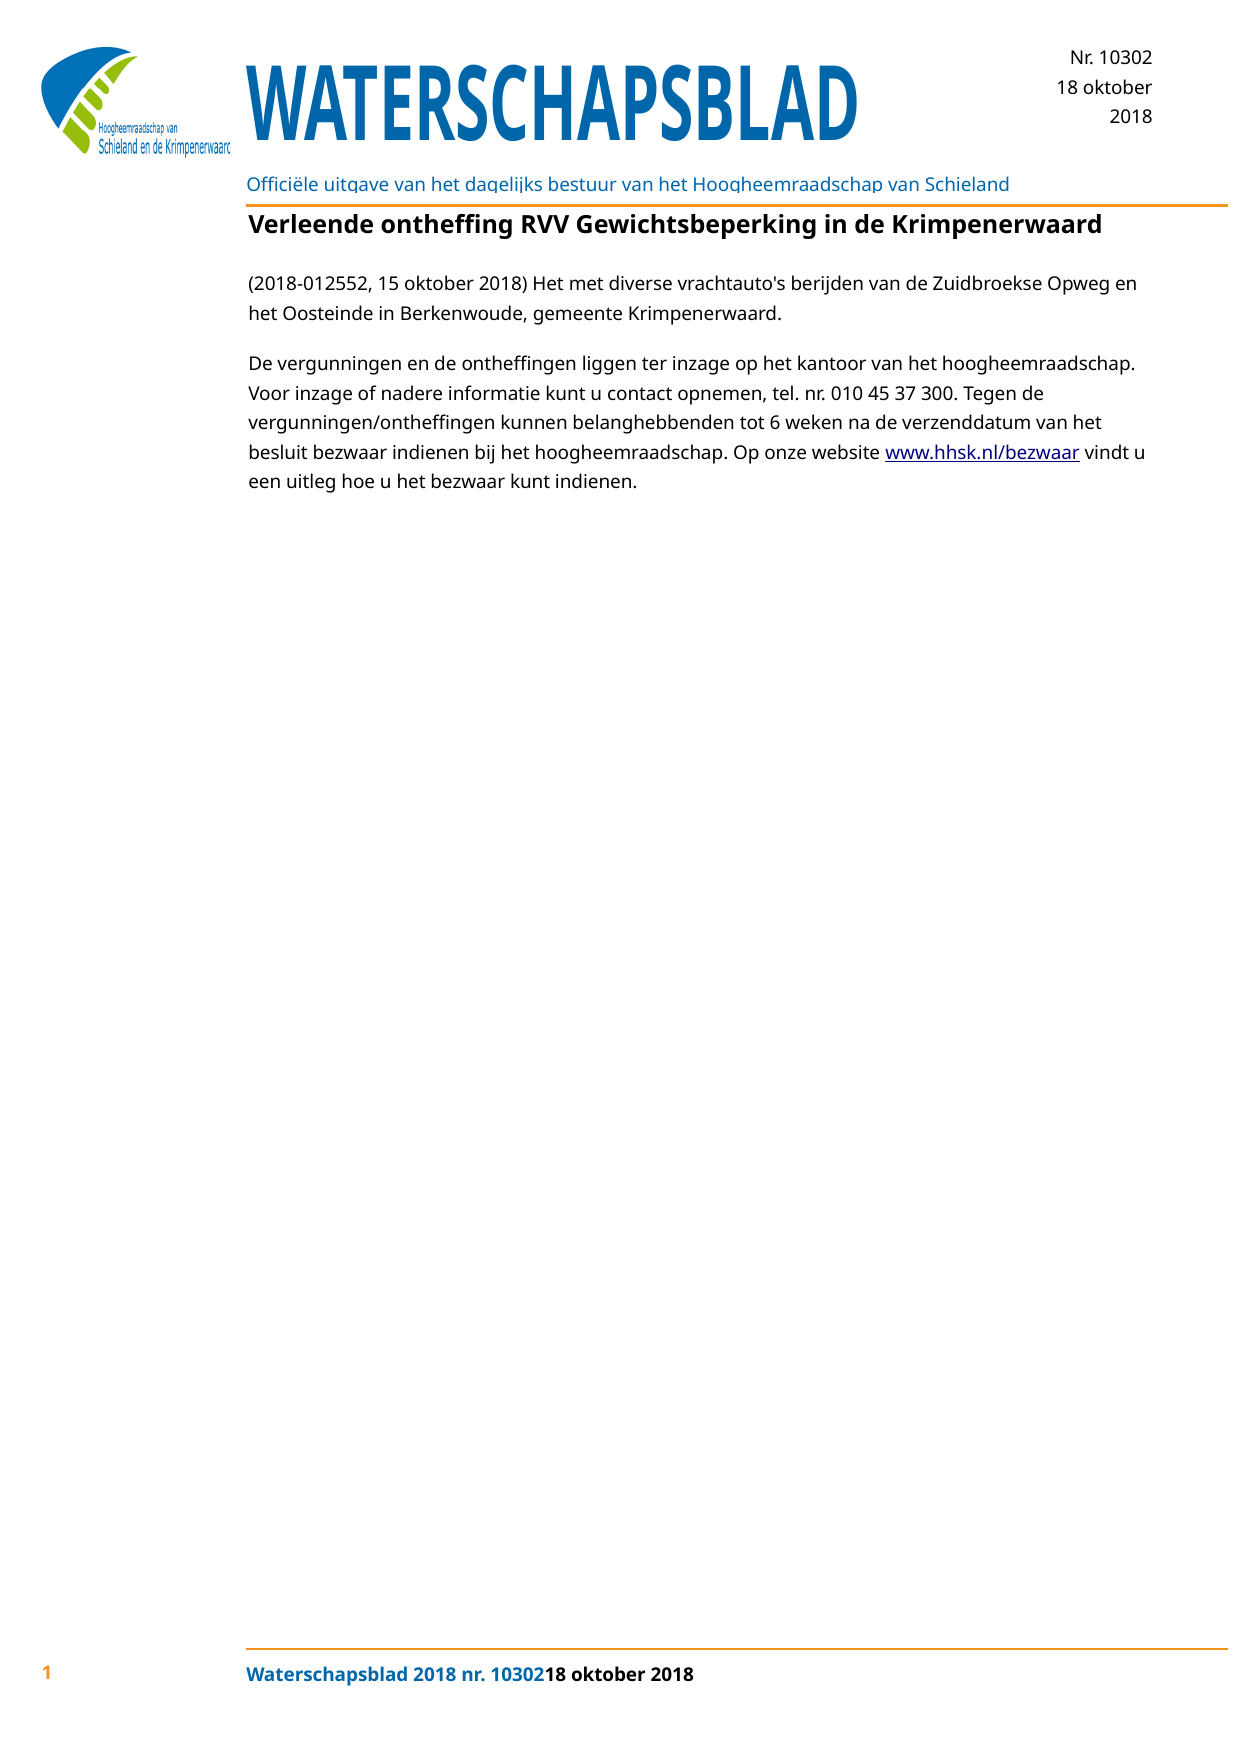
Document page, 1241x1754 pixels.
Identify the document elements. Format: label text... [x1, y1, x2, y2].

picture [41, 47, 231, 172]
text Verleende ontheffing RVV Gewichtsbeperking in de Krimpenerwaard [248, 207, 1152, 241]
text De vergunningen en de ontheffingen liggen ter inzage op het kantoor van het hoogheemraadschap. Voor inzage of nadere informatie kunt u contact opnemen, tel. nr. 010 45 37 300. Tegen de vergunningen/ontheffingen kunnen belanghebbenden tot 6 weken na de verzenddatum van het besluit bezwaar indienen bij het hoogheemraadschap. Op onze website www.hhsk.nl/bezwaar vindt u een uitleg hoe u het bezwaar kunt indienen. [248, 350, 1152, 494]
text (2018-012552, 15 oktober 2018) Het met diverse vrachtauto's berijden van de Zuidbroekse Opweg en het Oosteinde in Berkenwoude, gemeente Krimpenerwaard. [248, 270, 1152, 326]
